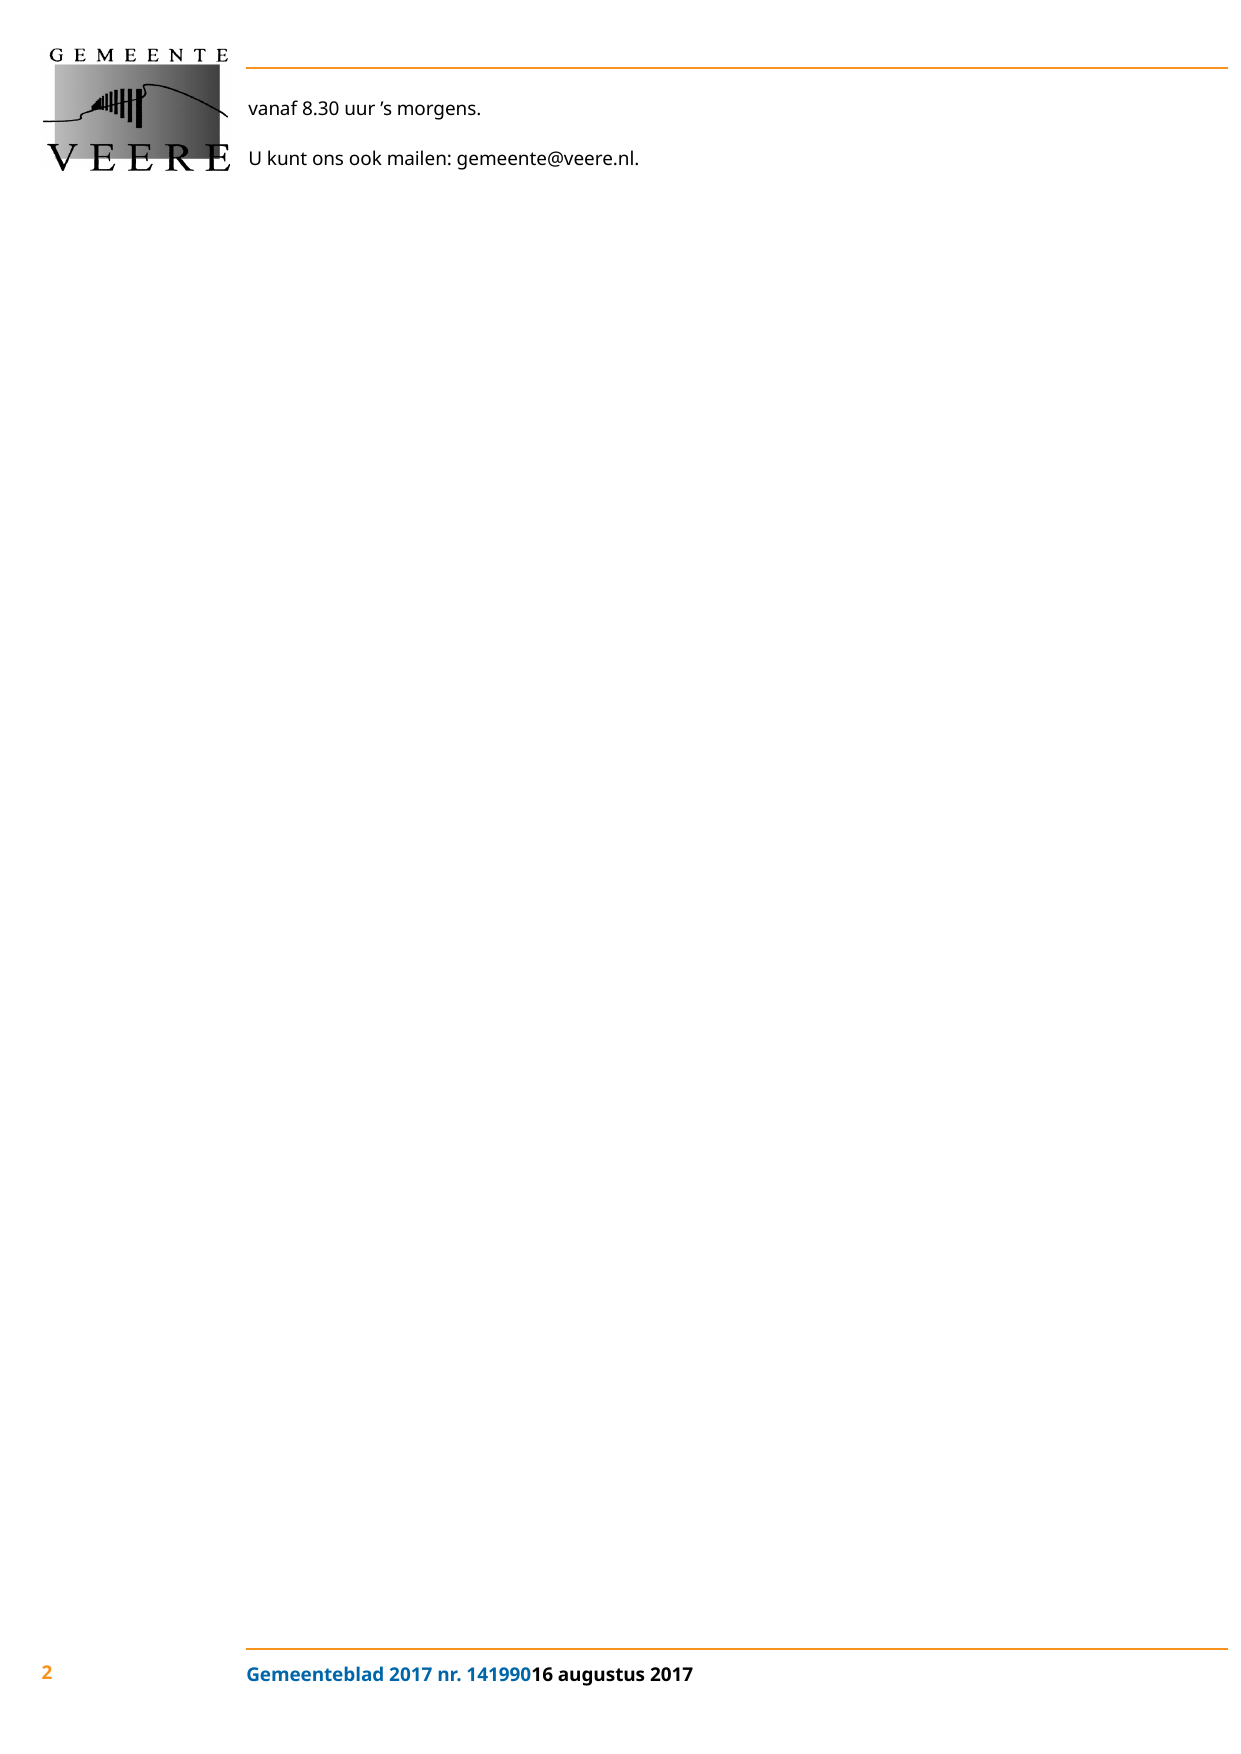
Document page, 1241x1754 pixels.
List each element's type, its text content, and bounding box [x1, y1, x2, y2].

text vanaf 8.30 uur ’s morgens. [248, 95, 1152, 121]
picture [41, 47, 231, 172]
text U kunt ons ook mailen: gemeente@veere.nl. [248, 145, 1152, 171]
